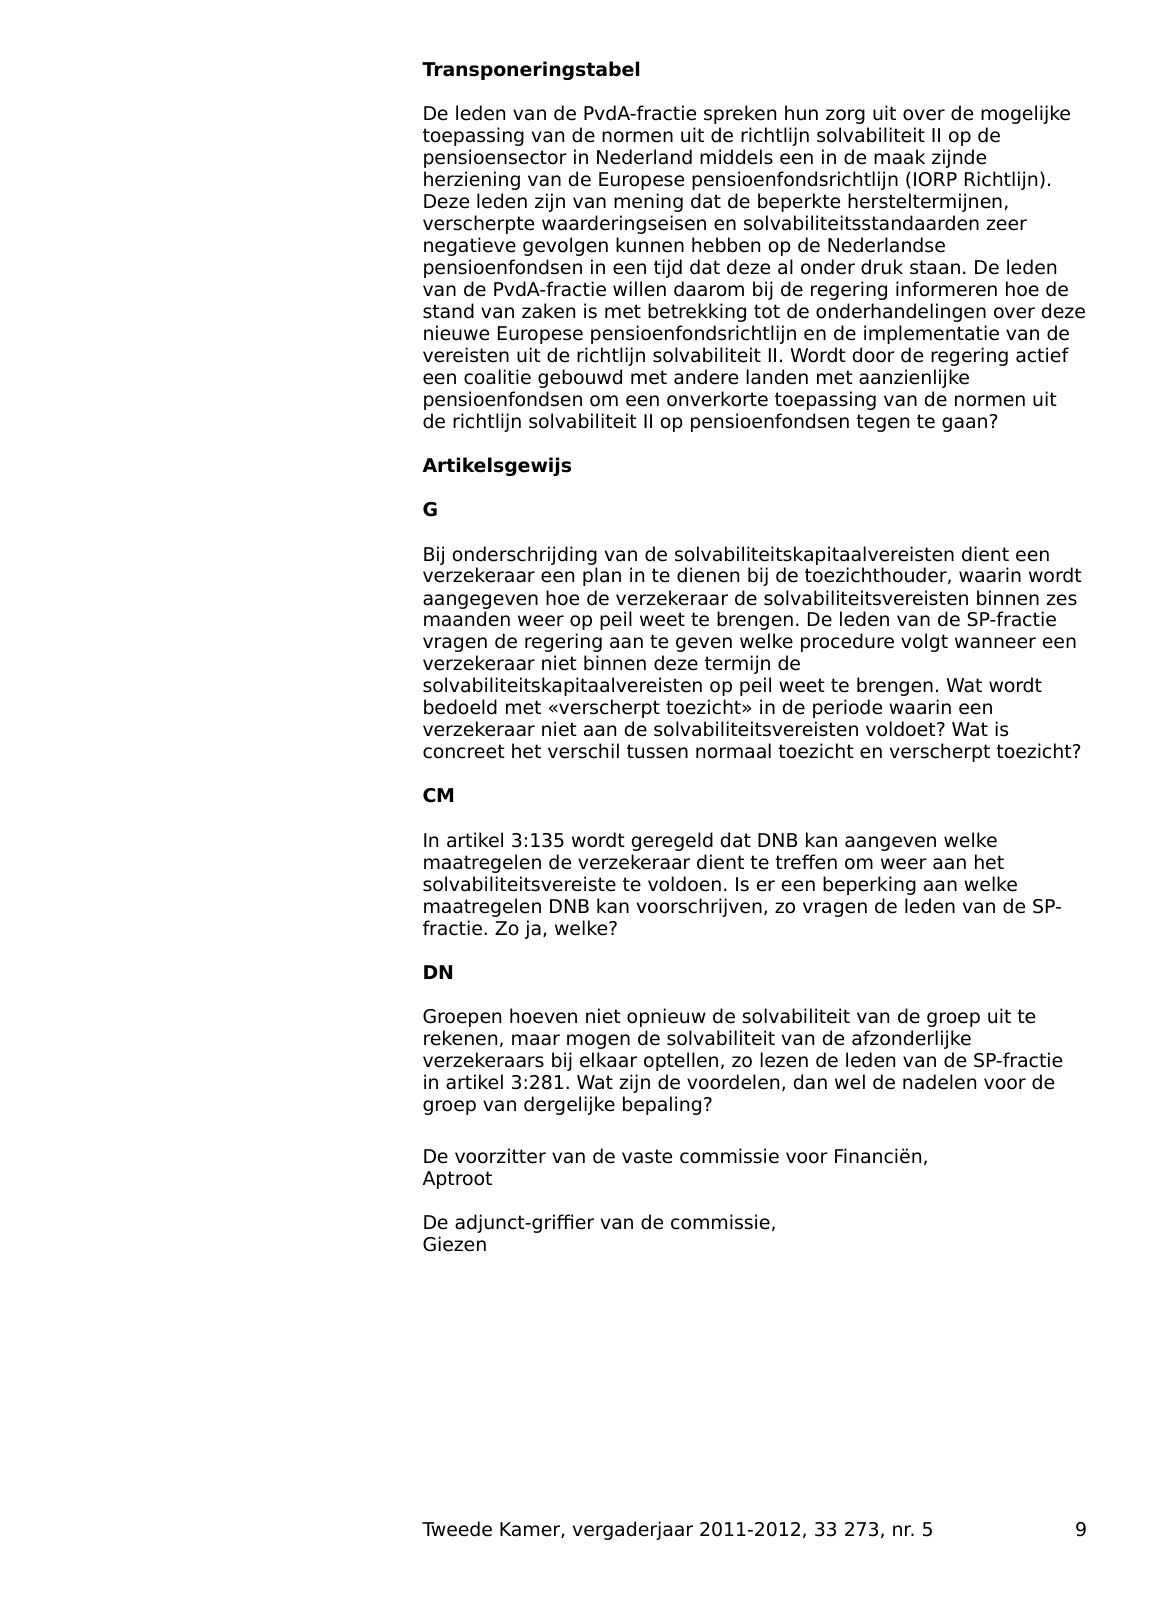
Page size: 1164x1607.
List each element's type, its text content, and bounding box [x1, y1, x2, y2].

subtitle Artikelsgewijs [422, 455, 1087, 477]
text Bij onderschrijding van de solvabiliteitskapitaalvereisten dient een verzekeraar een plan in te dienen bij de toezichthouder, waarin wordt aangegeven hoe de verzekeraar de solvabiliteitsvereisten binnen zes maanden weer op peil weet te brengen. De leden van de SP-fractie vragen de regering aan te geven welke procedure volgt wanneer een verzekeraar niet binnen deze termijn de solvabiliteitskapitaalvereisten op peil weet te brengen. Wat wordt bedoeld met «verscherpt toezicht» in de periode waarin een verzekeraar niet aan de solvabiliteitsvereisten voldoet? Wat is concreet het verschil tussen normaal toezicht en verscherpt toezicht? [422, 543, 1087, 763]
subtitle G [422, 499, 1087, 521]
text Groepen hoeven niet opnieuw de solvabiliteit van de groep uit te rekenen, maar mogen de solvabiliteit van de afzonderlijke verzekeraars bij elkaar optellen, zo lezen de leden van de SP-fractie in artikel 3:281. Wat zijn de voordelen, dan wel de nadelen voor de groep van dergelijke bepaling? [422, 1006, 1087, 1116]
text De adjunct-griffier van de commissie, Giezen [422, 1212, 1087, 1256]
subtitle Transponeringstabel [422, 59, 1087, 81]
text In artikel 3:135 wordt geregeld dat DNB kan aangeven welke maatregelen de verzekeraar dient te treffen om weer aan het solvabiliteitsvereiste te voldoen. Is er een beperking aan welke maatregelen DNB kan voorschrijven, zo vragen de leden van de SP-fractie. Zo ja, welke? [422, 829, 1087, 939]
text De voorzitter van de vaste commissie voor Financiën, Aptroot [422, 1146, 1087, 1190]
subtitle DN [422, 962, 1087, 984]
text De leden van de PvdA-fractie spreken hun zorg uit over de mogelijke toepassing van de normen uit de richtlijn solvabiliteit II op de pensioensector in Nederland middels een in de maak zijnde herziening van de Europese pensioenfondsrichtlijn (IORP Richtlijn). Deze leden zijn van mening dat de beperkte hersteltermijnen, verscherpte waarderingseisen en solvabiliteitsstandaarden zeer negatieve gevolgen kunnen hebben op de Nederlandse pensioenfondsen in een tijd dat deze al onder druk staan. De leden van de PvdA-fractie willen daarom bij de regering informeren hoe de stand van zaken is met betrekking tot de onderhandelingen over deze nieuwe Europese pensioenfondsrichtlijn en de implementatie van de vereisten uit de richtlijn solvabiliteit II. Wordt door de regering actief een coalitie gebouwd met andere landen met aanzienlijke pensioenfondsen om een onverkorte toepassing van de normen uit de richtlijn solvabiliteit II op pensioenfondsen tegen te gaan? [422, 103, 1087, 433]
subtitle CM [422, 785, 1087, 807]
